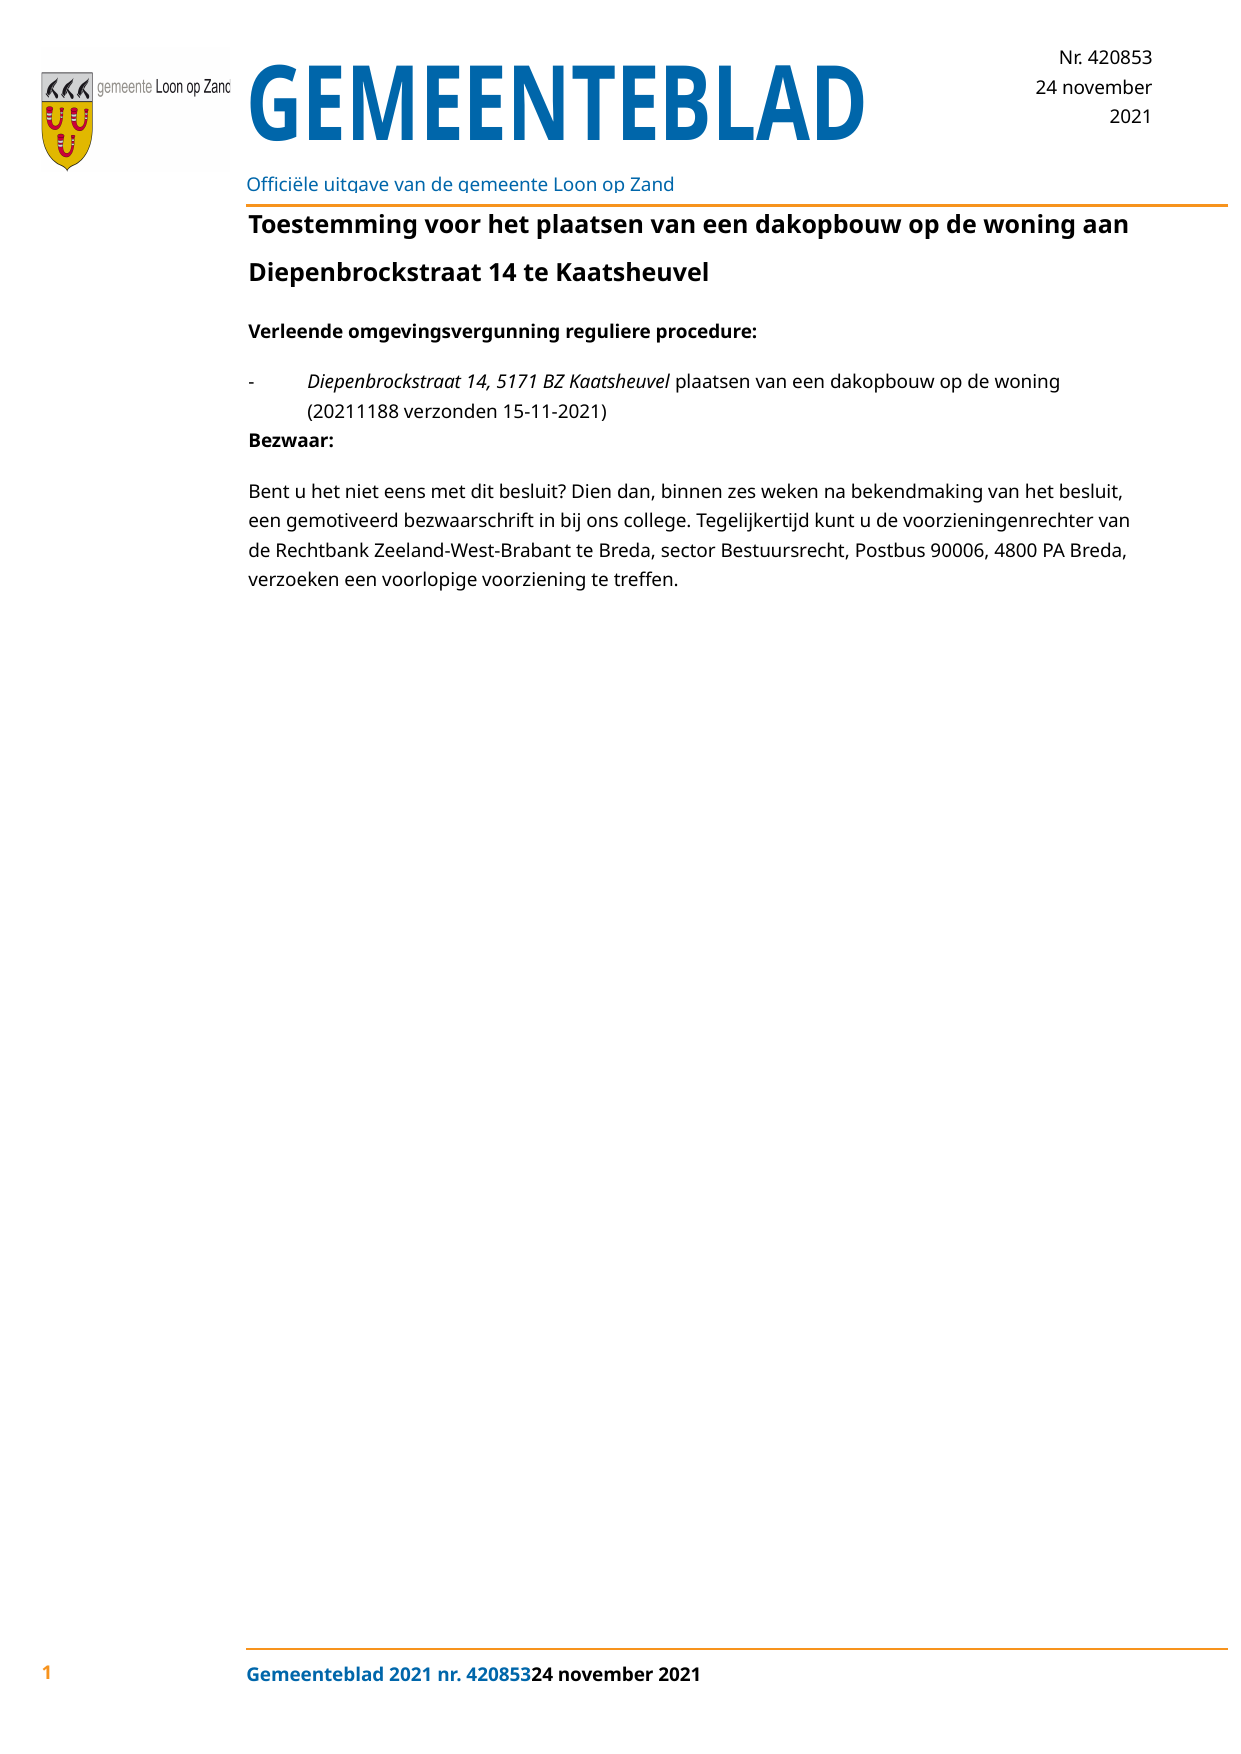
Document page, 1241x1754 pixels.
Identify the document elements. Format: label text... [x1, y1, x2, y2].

text Bezwaar: [248, 427, 1152, 453]
text Verleende omgevingsvergunning reguliere procedure: [248, 318, 1152, 344]
text Toestemming voor het plaatsen van een dakopbouw op de woning aan Diepenbrockstraat 14 te Kaatsheuvel [248, 207, 1152, 288]
text Bent u het niet eens met dit besluit? Dien dan, binnen zes weken na bekendmaking van het besluit, een gemotiveerd bezwaarschrift in bij ons college. Tegelijkertijd kunt u de voorzieningenrechter van de Rechtbank Zeeland-West-Brabant te Breda, sector Bestuursrecht, Postbus 90006, 4800 PA Breda, verzoeken een voorlopige voorziening te treffen. [248, 478, 1152, 592]
list Diepenbrockstraat 14, 5171 BZ Kaatsheuvel plaatsen van een dakopbouw op de woning (20211188 verzonden 15-11-2021) [248, 368, 1152, 424]
picture [41, 47, 231, 172]
